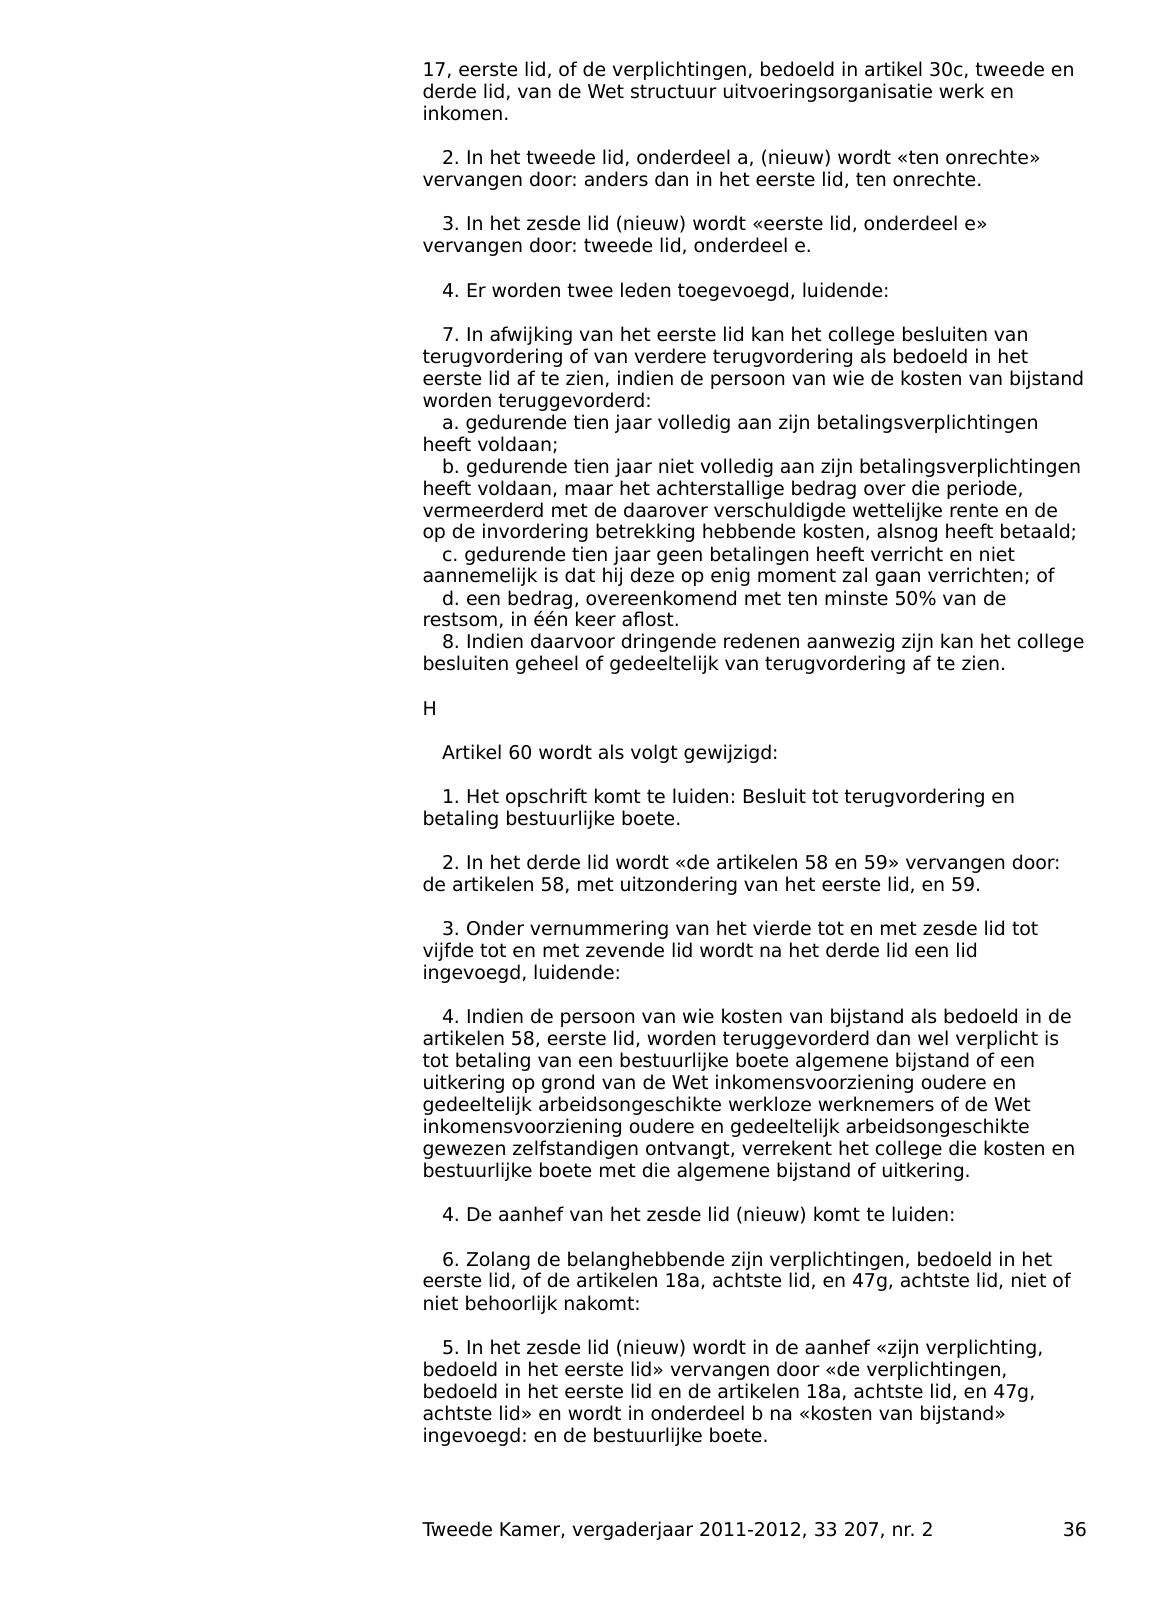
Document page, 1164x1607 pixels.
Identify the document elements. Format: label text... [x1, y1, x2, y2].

text 3. In het zesde lid (nieuw) wordt «eerste lid, onderdeel e» vervangen door: tweede lid, onderdeel e. [422, 213, 1087, 257]
text 5. In het zesde lid (nieuw) wordt in de aanhef «zijn verplichting, bedoeld in het eerste lid» vervangen door «de verplichtingen, bedoeld in het eerste lid en de artikelen 18a, achtste lid, en 47g, achtste lid» en wordt in onderdeel b na «kosten van bijstand» ingevoegd: en de bestuurlijke boete. [422, 1337, 1087, 1446]
text c. gedurende tien jaar geen betalingen heeft verricht en niet aannemelijk is dat hij deze op enig moment zal gaan verrichten; of [422, 543, 1087, 587]
text a. gedurende tien jaar volledig aan zijn betalingsverplichtingen heeft voldaan; [422, 412, 1087, 456]
text 2. In het tweede lid, onderdeel a, (nieuw) wordt «ten onrechte» vervangen door: anders dan in het eerste lid, ten onrechte. [422, 147, 1087, 191]
text 3. Onder vernummering van het vierde tot en met zesde lid tot vijfde tot en met zevende lid wordt na het derde lid een lid ingevoegd, luidende: [422, 918, 1087, 984]
text 1. Het opschrift komt te luiden: Besluit tot terugvordering en betaling bestuurlijke boete. [422, 786, 1087, 830]
text 4. Er worden twee leden toegevoegd, luidende: [422, 279, 1087, 301]
text H [422, 697, 1087, 719]
text b. gedurende tien jaar niet volledig aan zijn betalingsverplichtingen heeft voldaan, maar het achterstallige bedrag over die periode, vermeerderd met de daarover verschuldigde wettelijke rente en de op de invordering betrekking hebbende kosten, alsnog heeft betaald; [422, 456, 1087, 543]
text d. een bedrag, overeenkomend met ten minste 50% van de restsom, in één keer aflost. [422, 587, 1087, 631]
text Artikel 60 wordt als volgt gewijzigd: [422, 742, 1087, 764]
text 7. In afwijking van het eerste lid kan het college besluiten van terugvordering of van verdere terugvordering als bedoeld in het eerste lid af te zien, indien de persoon van wie de kosten van bijstand worden teruggevorderd: [422, 324, 1087, 412]
text 6. Zolang de belanghebbende zijn verplichtingen, bedoeld in het eerste lid, of de artikelen 18a, achtste lid, en 47g, achtste lid, niet of niet behoorlijk nakomt: [422, 1248, 1087, 1314]
text 4. De aanhef van het zesde lid (nieuw) komt te luiden: [422, 1204, 1087, 1226]
text 8. Indien daarvoor dringende redenen aanwezig zijn kan het college besluiten geheel of gedeeltelijk van terugvordering af te zien. [422, 631, 1087, 675]
text 4. Indien de persoon van wie kosten van bijstand als bedoeld in de artikelen 58, eerste lid, worden teruggevorderd dan wel verplicht is tot betaling van een bestuurlijke boete algemene bijstand of een uitkering op grond van de Wet inkomensvoorziening oudere en gedeeltelijk arbeidsongeschikte werkloze werknemers of de Wet inkomensvoorziening oudere en gedeeltelijk arbeidsongeschikte gewezen zelfstandigen ontvangt, verrekent het college die kosten en bestuurlijke boete met die algemene bijstand of uitkering. [422, 1006, 1087, 1182]
text 17, eerste lid, of de verplichtingen, bedoeld in artikel 30c, tweede en derde lid, van de Wet structuur uitvoeringsorganisatie werk en inkomen. [422, 59, 1087, 125]
text 2. In het derde lid wordt «de artikelen 58 en 59» vervangen door: de artikelen 58, met uitzondering van het eerste lid, en 59. [422, 852, 1087, 896]
